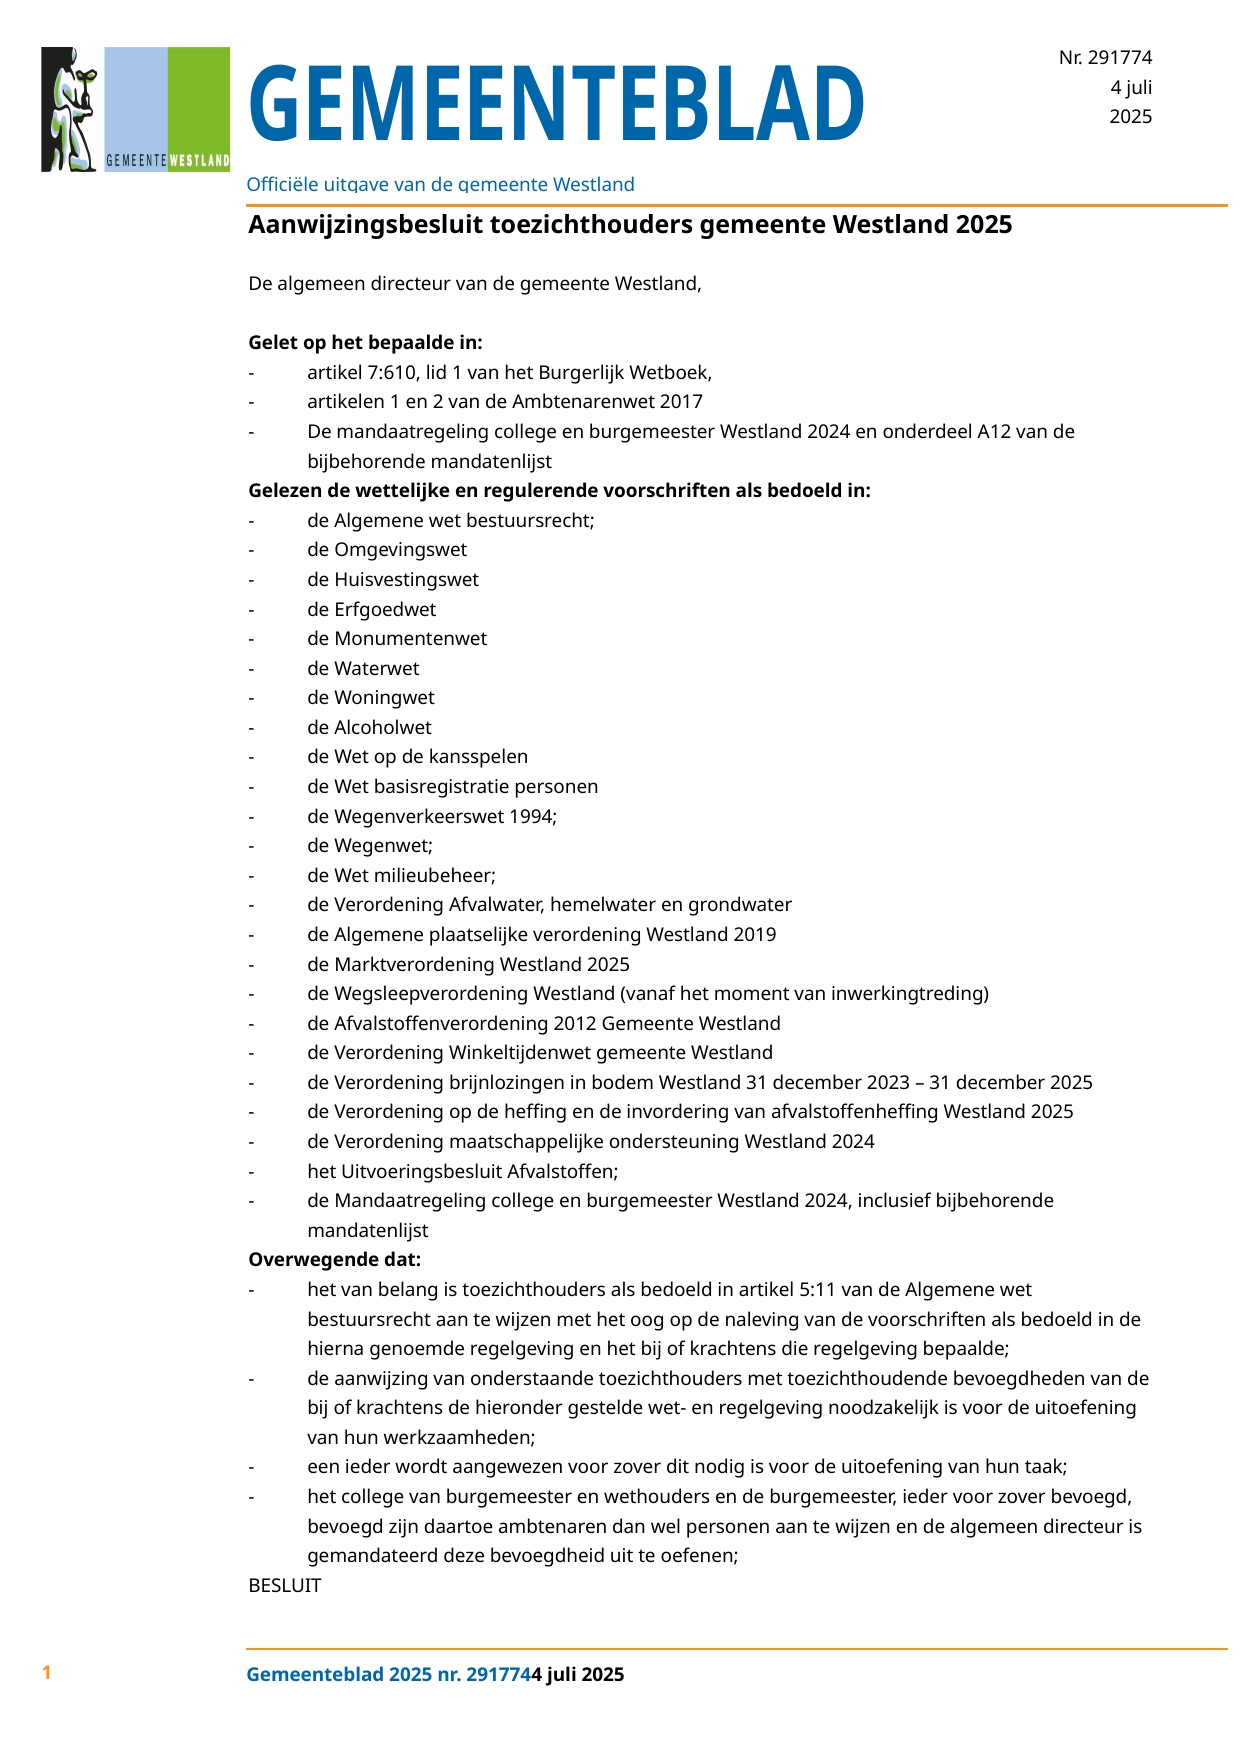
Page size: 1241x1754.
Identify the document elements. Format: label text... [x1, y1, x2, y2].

text BESLUIT [248, 1572, 1152, 1598]
list de Algemene plaatselijke verordening Westland 2019 [248, 921, 1152, 947]
list de Monumentenwet [248, 625, 1152, 651]
text Overwegende dat: [248, 1247, 1152, 1272]
text De algemeen directeur van de gemeente Westland, [248, 270, 1152, 296]
list de Verordening Winkeltijdenwet gemeente Westland [248, 1039, 1152, 1065]
list de Huisvestingswet [248, 566, 1152, 592]
list het college van burgemeester en wethouders en de burgemeester, ieder voor zover bevoegd, bevoegd zijn daartoe ambtenaren dan wel personen aan te wijzen en de algemeen directeur is gemandateerd deze bevoegdheid uit te oefenen; [248, 1483, 1152, 1568]
list het van belang is toezichthouders als bedoeld in artikel 5:11 van de Algemene wet bestuursrecht aan te wijzen met het oog op de naleving van de voorschriften als bedoeld in de hierna genoemde regelgeving en het bij of krachtens die regelgeving bepaalde; [248, 1276, 1152, 1361]
text Gelet op het bepaalde in: [248, 329, 1152, 355]
list de Verordening Afvalwater, hemelwater en grondwater [248, 892, 1152, 917]
list de Wet op de kansspelen [248, 744, 1152, 769]
list de Mandaatregeling college en burgemeester Westland 2024, inclusief bijbehorende mandatenlijst [248, 1187, 1152, 1243]
text Gelezen de wettelijke en regulerende voorschriften als bedoeld in: [248, 477, 1152, 503]
list de Woningwet [248, 684, 1152, 710]
list de Afvalstoffenverordening 2012 Gemeente Westland [248, 1010, 1152, 1036]
list de Algemene wet bestuursrecht; [248, 507, 1152, 533]
list de Waterwet [248, 655, 1152, 681]
list de Verordening brijnlozingen in bodem Westland 31 december 2023 – 31 december 2025 [248, 1069, 1152, 1095]
list de Alcoholwet [248, 714, 1152, 740]
picture [41, 47, 231, 172]
list een ieder wordt aangewezen voor zover dit nodig is voor de uitoefening van hun taak; [248, 1454, 1152, 1479]
list De mandaatregeling college en burgemeester Westland 2024 en onderdeel A12 van de bijbehorende mandatenlijst [248, 418, 1152, 473]
list het Uitvoeringsbesluit Afvalstoffen; [248, 1158, 1152, 1183]
list de Marktverordening Westland 2025 [248, 951, 1152, 976]
list artikel 7:610, lid 1 van het Burgerlijk Wetboek, [248, 359, 1152, 385]
list de Erfgoedwet [248, 596, 1152, 621]
list artikelen 1 en 2 van de Ambtenarenwet 2017 [248, 389, 1152, 414]
list de Verordening op de heffing en de invordering van afvalstoffenheffing Westland 2025 [248, 1099, 1152, 1124]
list de Omgevingswet [248, 537, 1152, 562]
list de aanwijzing van onderstaande toezichthouders met toezichthoudende bevoegdheden van de bij of krachtens de hieronder gestelde wet- en regelgeving noodzakelijk is voor de uitoefening van hun werkzaamheden; [248, 1365, 1152, 1450]
list de Verordening maatschappelijke ondersteuning Westland 2024 [248, 1128, 1152, 1154]
list de Wet basisregistratie personen [248, 773, 1152, 799]
list de Wet milieubeheer; [248, 862, 1152, 888]
list de Wegenwet; [248, 832, 1152, 858]
list de Wegenverkeerswet 1994; [248, 803, 1152, 828]
list de Wegsleepverordening Westland (vanaf het moment van inwerkingtreding) [248, 980, 1152, 1006]
text Aanwijzingsbesluit toezichthouders gemeente Westland 2025 [248, 207, 1152, 241]
